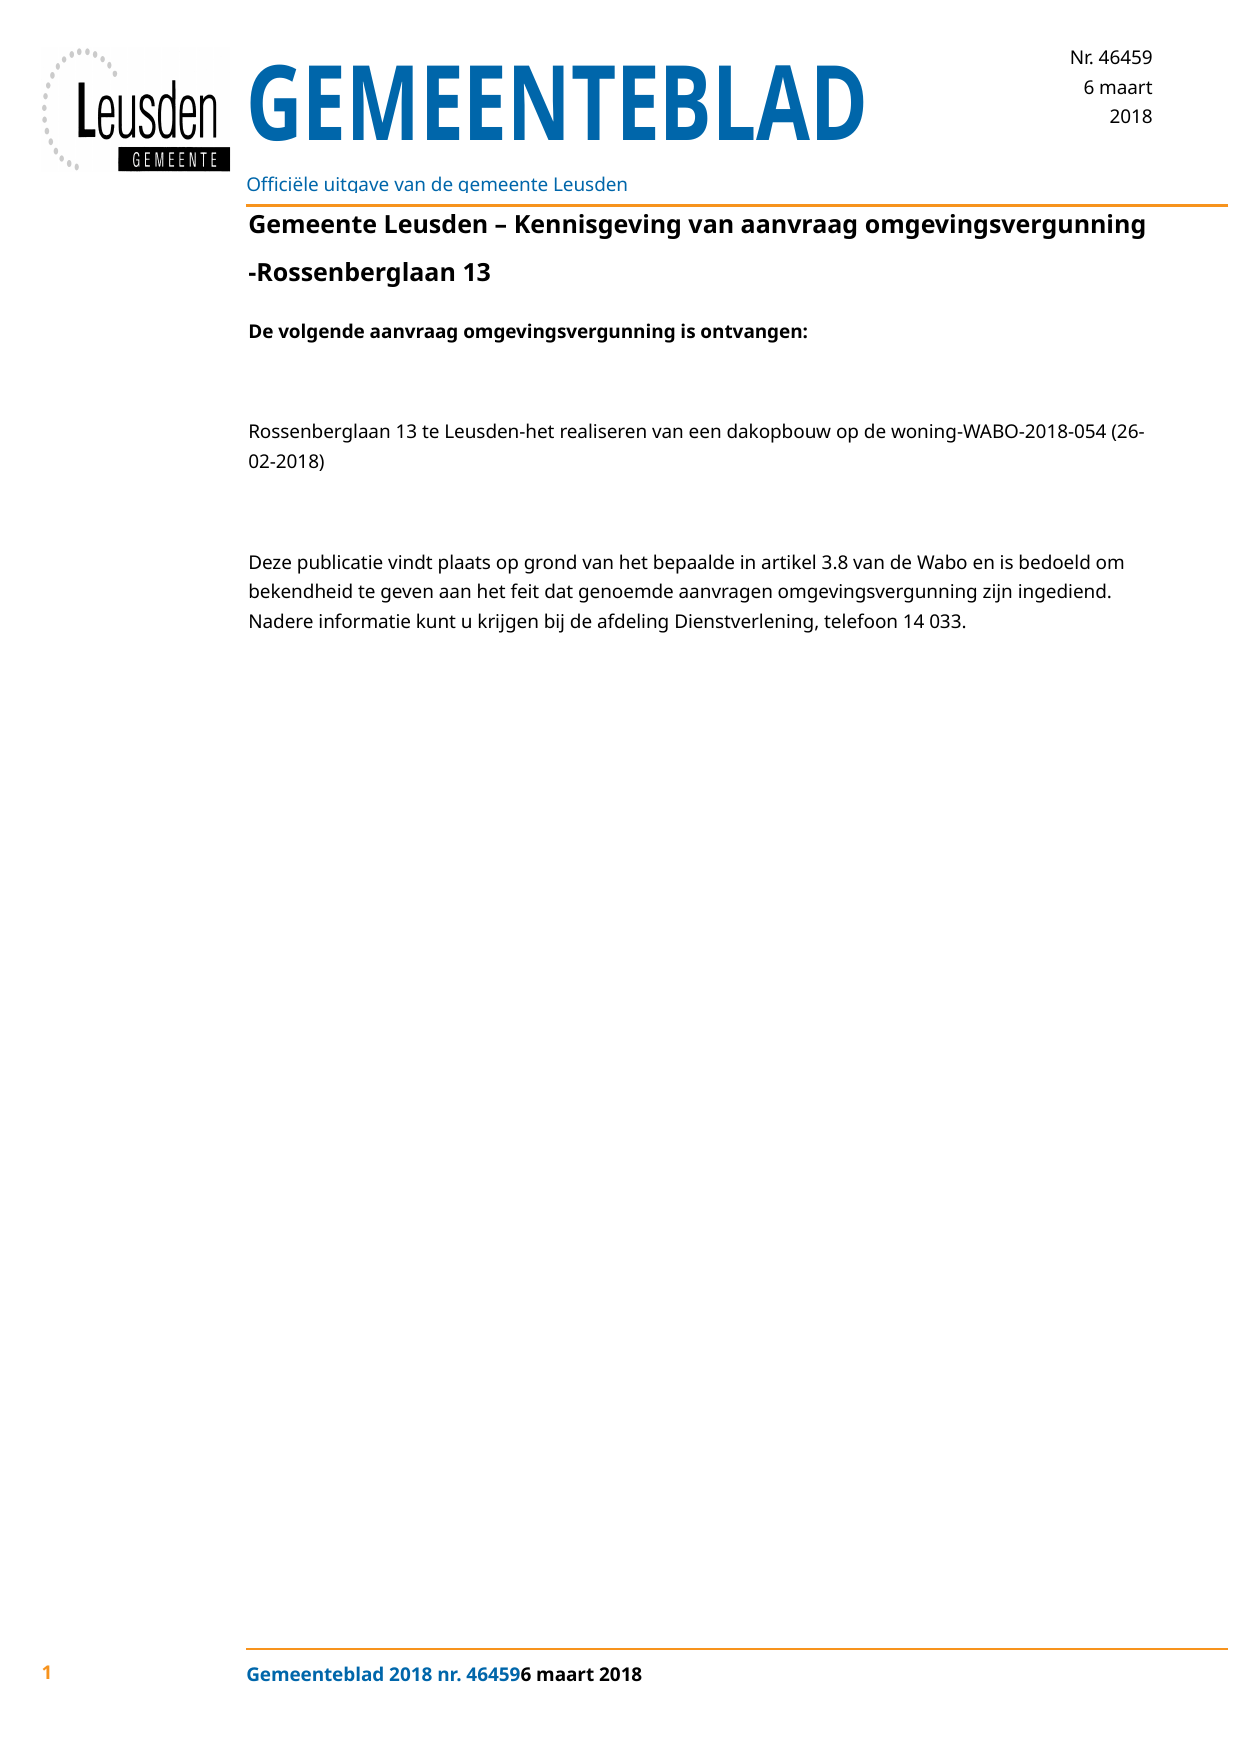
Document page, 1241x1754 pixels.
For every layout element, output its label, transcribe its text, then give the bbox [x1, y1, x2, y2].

picture [41, 47, 231, 172]
text Deze publicatie vindt plaats op grond van het bepaalde in artikel 3.8 van de Wabo en is bedoeld om bekendheid te geven aan het feit dat genoemde aanvragen omgevingsvergunning zijn ingediend. Nadere informatie kunt u krijgen bij de afdeling Dienstverlening, telefoon 14 033. [248, 549, 1152, 634]
text Rossenberglaan 13 te Leusden-het realiseren van een dakopbouw op de woning-WABO-2018-054 (26-02-2018) [248, 419, 1152, 474]
text Gemeente Leusden – Kennisgeving van aanvraag omgevingsvergunning -Rossenberglaan 13 [248, 207, 1152, 288]
text De volgende aanvraag omgevingsvergunning is ontvangen: [248, 318, 1152, 344]
